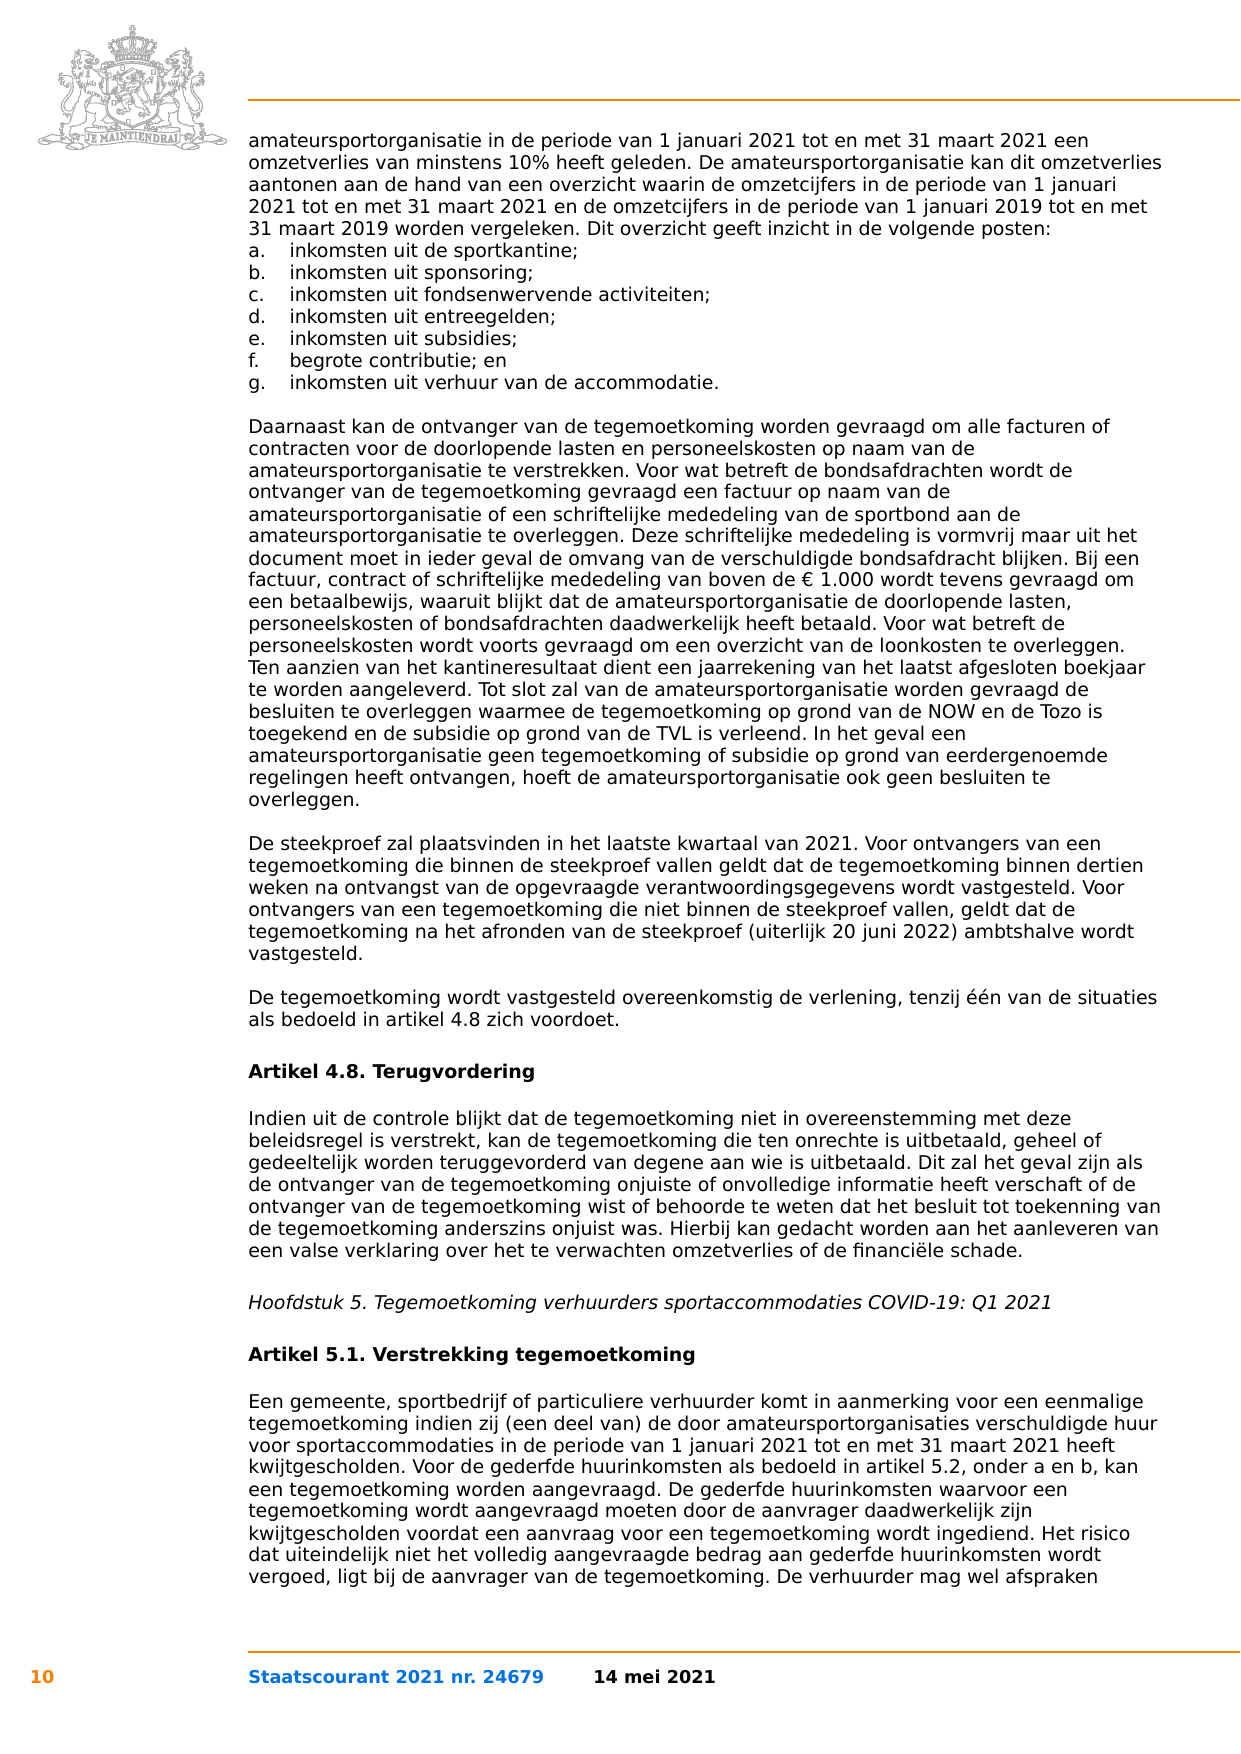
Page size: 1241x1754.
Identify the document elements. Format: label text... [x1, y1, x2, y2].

text a. inkomsten uit de sportkantine; [248, 240, 1163, 262]
text De tegemoetkoming wordt vastgesteld overeenkomstig de verlening, tenzij één van de situaties als bedoeld in artikel 4.8 zich voordoet. [248, 987, 1163, 1031]
text De steekproef zal plaatsvinden in het laatste kwartaal van 2021. Voor ontvangers van een tegemoetkoming die binnen de steekproef vallen geldt dat de tegemoetkoming binnen dertien weken na ontvangst van de opgevraagde verantwoordingsgegevens wordt vastgesteld. Voor ontvangers van een tegemoetkoming die niet binnen de steekproef vallen, geldt dat de tegemoetkoming na het afronden van de steekproef (uiterlijk 20 juni 2022) ambtshalve wordt vastgesteld. [248, 833, 1163, 965]
text Daarnaast kan de ontvanger van de tegemoetkoming worden gevraagd om alle facturen of contracten voor de doorlopende lasten en personeelskosten op naam van de amateursportorganisatie te verstrekken. Voor wat betreft de bondsafdrachten wordt de ontvanger van de tegemoetkoming gevraagd een factuur op naam van de amateursportorganisatie of een schriftelijke mededeling van de sportbond aan de amateursportorganisatie te overleggen. Deze schriftelijke mededeling is vormvrij maar uit het document moet in ieder geval de omvang van de verschuldigde bondsafdracht blijken. Bij een factuur, contract of schriftelijke mededeling van boven de € 1.000 wordt tevens gevraagd om een betaalbewijs, waaruit blijkt dat de amateursportorganisatie de doorlopende lasten, personeelskosten of bondsafdrachten daadwerkelijk heeft betaald. Voor wat betreft de personeelskosten wordt voorts gevraagd om een overzicht van de loonkosten te overleggen. Ten aanzien van het kantineresultaat dient een jaarrekening van het laatst afgesloten boekjaar te worden aangeleverd. Tot slot zal van de amateursportorganisatie worden gevraagd de besluiten te overleggen waarmee de tegemoetkoming op grond van de NOW en de Tozo is toegekend en de subsidie op grond van de TVL is verleend. In het geval een amateursportorganisatie geen tegemoetkoming of subsidie op grond van eerdergenoemde regelingen heeft ontvangen, hoeft de amateursportorganisatie ook geen besluiten te overleggen. [248, 416, 1163, 811]
text amateursportorganisatie in de periode van 1 januari 2021 tot en met 31 maart 2021 een omzetverlies van minstens 10% heeft geleden. De amateursportorganisatie kan dit omzetverlies aantonen aan de hand van een overzicht waarin de omzetcijfers in de periode van 1 januari 2021 tot en met 31 maart 2021 en de omzetcijfers in de periode van 1 januari 2019 tot en met 31 maart 2019 worden vergeleken. Dit overzicht geeft inzicht in de volgende posten: [248, 130, 1163, 240]
subtitle Hoofdstuk 5. Tegemoetkoming verhuurders sportaccommodaties COVID-19: Q1 2021 [248, 1292, 1163, 1313]
text b. inkomsten uit sponsoring; [248, 262, 1163, 284]
text c. inkomsten uit fondsenwervende activiteiten; [248, 284, 1163, 306]
text g. inkomsten uit verhuur van de accommodatie. [248, 372, 1163, 394]
text f. begrote contributie; en [248, 350, 1163, 372]
text e. inkomsten uit subsidies; [248, 328, 1163, 350]
text Een gemeente, sportbedrijf of particuliere verhuurder komt in aanmerking voor een eenmalige tegemoetkoming indien zij (een deel van) de door amateursportorganisaties verschuldigde huur voor sportaccommodaties in de periode van 1 januari 2021 tot en met 31 maart 2021 heeft kwijtgescholden. Voor de gederfde huurinkomsten als bedoeld in artikel 5.2, onder a en b, kan een tegemoetkoming worden aangevraagd. De gederfde huurinkomsten waarvoor een tegemoetkoming wordt aangevraagd moeten door de aanvrager daadwerkelijk zijn kwijtgescholden voordat een aanvraag voor een tegemoetkoming wordt ingediend. Het risico dat uiteindelijk niet het volledig aangevraagde bedrag aan gederfde huurinkomsten wordt vergoed, ligt bij de aanvrager van de tegemoetkoming. De verhuurder mag wel afspraken [248, 1391, 1163, 1588]
picture [38, 25, 227, 150]
text d. inkomsten uit entreegelden; [248, 306, 1163, 328]
text Indien uit de controle blijkt dat de tegemoetkoming niet in overeenstemming met deze beleidsregel is verstrekt, kan de tegemoetkoming die ten onrechte is uitbetaald, geheel of gedeeltelijk worden teruggevorderd van degene aan wie is uitbetaald. Dit zal het geval zijn als de ontvanger van de tegemoetkoming onjuiste of onvolledige informatie heeft verschaft of de ontvanger van de tegemoetkoming wist of behoorde te weten dat het besluit tot toekenning van de tegemoetkoming anderszins onjuist was. Hierbij kan gedacht worden aan het aanleveren van een valse verklaring over het te verwachten omzetverlies of de financiële schade. [248, 1108, 1163, 1262]
subtitle Artikel 4.8. Terugvordering [248, 1061, 1163, 1083]
subtitle Artikel 5.1. Verstrekking tegemoetkoming [248, 1343, 1163, 1366]
